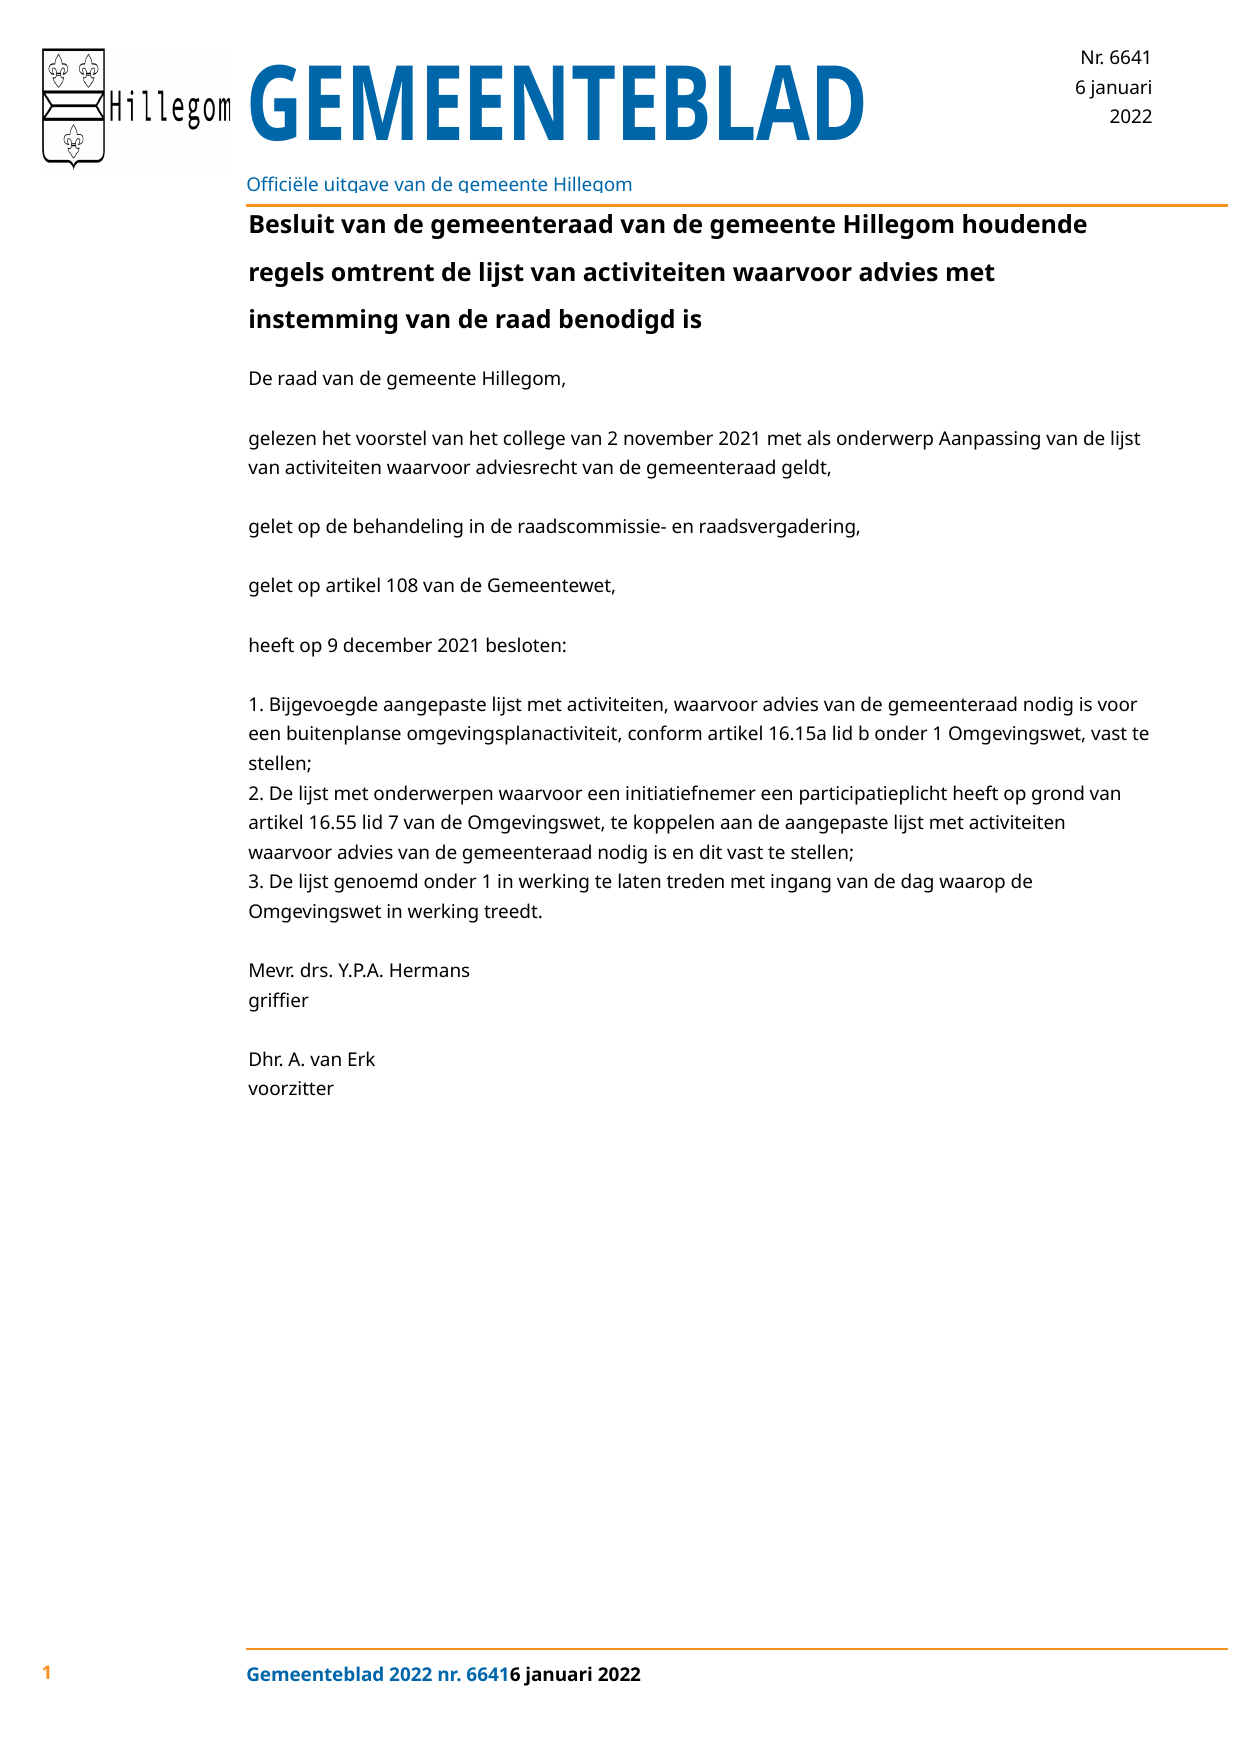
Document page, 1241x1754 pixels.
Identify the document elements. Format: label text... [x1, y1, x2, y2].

text voorzitter [248, 1076, 1152, 1101]
text Dhr. A. van Erk [248, 1046, 1152, 1072]
text Besluit van de gemeenteraad van de gemeente Hillegom houdende regels omtrent de lijst van activiteiten waarvoor advies met instemming van de raad benodigd is [248, 207, 1152, 336]
text 3. De lijst genoemd onder 1 in werking te laten treden met ingang van de dag waarop de Omgevingswet in werking treedt. [248, 868, 1152, 924]
text gelet op artikel 108 van de Gemeentewet, [248, 573, 1152, 598]
picture [41, 47, 231, 172]
text gelet op de behandeling in de raadscommissie- en raadsvergadering, [248, 513, 1152, 539]
text gelezen het voorstel van het college van 2 november 2021 met als onderwerp Aanpassing van de lijst van activiteiten waarvoor adviesrecht van de gemeenteraad geldt, [248, 425, 1152, 480]
text De raad van de gemeente Hillegom, [248, 366, 1152, 391]
text 1. Bijgevoegde aangepaste lijst met activiteiten, waarvoor advies van de gemeenteraad nodig is voor een buitenplanse omgevingsplanactiviteit, conform artikel 16.15a lid b onder 1 Omgevingswet, vast te stellen; [248, 691, 1152, 776]
text Mevr. drs. Y.P.A. Hermans [248, 957, 1152, 983]
text griffier [248, 987, 1152, 1012]
text heeft op 9 december 2021 besloten: [248, 632, 1152, 657]
text 2. De lijst met onderwerpen waarvoor een initiatiefnemer een participatieplicht heeft op grond van artikel 16.55 lid 7 van de Omgevingswet, te koppelen aan de aangepaste lijst met activiteiten waarvoor advies van de gemeenteraad nodig is en dit vast te stellen; [248, 780, 1152, 864]
